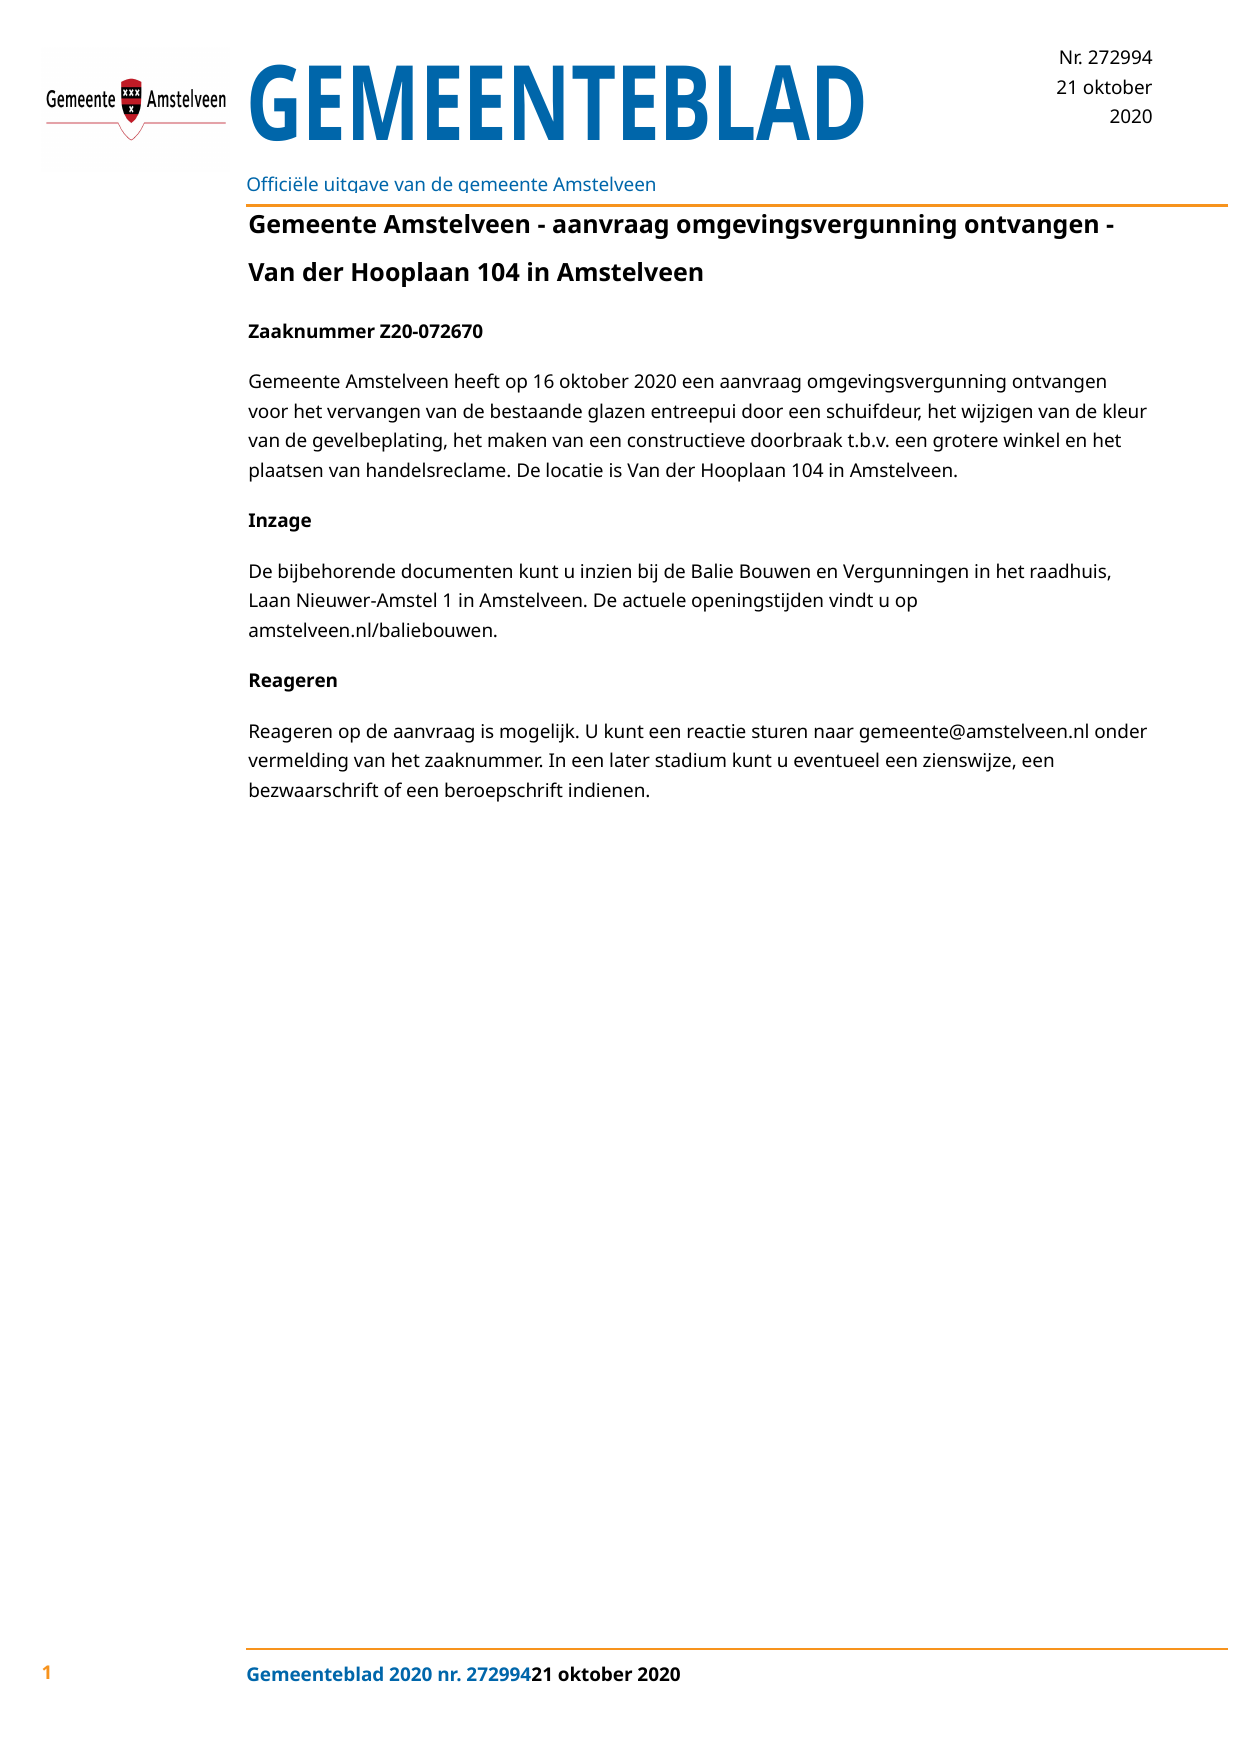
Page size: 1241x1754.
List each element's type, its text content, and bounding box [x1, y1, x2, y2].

text Zaaknummer Z20-072670 [248, 318, 1152, 344]
text De bijbehorende documenten kunt u inzien bij de Balie Bouwen en Vergunningen in het raadhuis, Laan Nieuwer-Amstel 1 in Amstelveen. De actuele openingstijden vindt u op amstelveen.nl/baliebouwen. [248, 558, 1152, 643]
text Gemeente Amstelveen - aanvraag omgevingsvergunning ontvangen - Van der Hooplaan 104 in Amstelveen [248, 207, 1152, 288]
text Inzage [248, 507, 1152, 533]
text Reageren [248, 667, 1152, 693]
picture [41, 47, 231, 172]
text Reageren op de aanvraag is mogelijk. U kunt een reactie sturen naar gemeente@amstelveen.nl onder vermelding van het zaaknummer. In een later stadium kunt u eventueel een zienswijze, een bezwaarschrift of een beroepschrift indienen. [248, 718, 1152, 803]
text Gemeente Amstelveen heeft op 16 oktober 2020 een aanvraag omgevingsvergunning ontvangen voor het vervangen van de bestaande glazen entreepui door een schuifdeur, het wijzigen van de kleur van de gevelbeplating, het maken van een constructieve doorbraak t.b.v. een grotere winkel en het plaatsen van handelsreclame. De locatie is Van der Hooplaan 104 in Amstelveen. [248, 368, 1152, 483]
